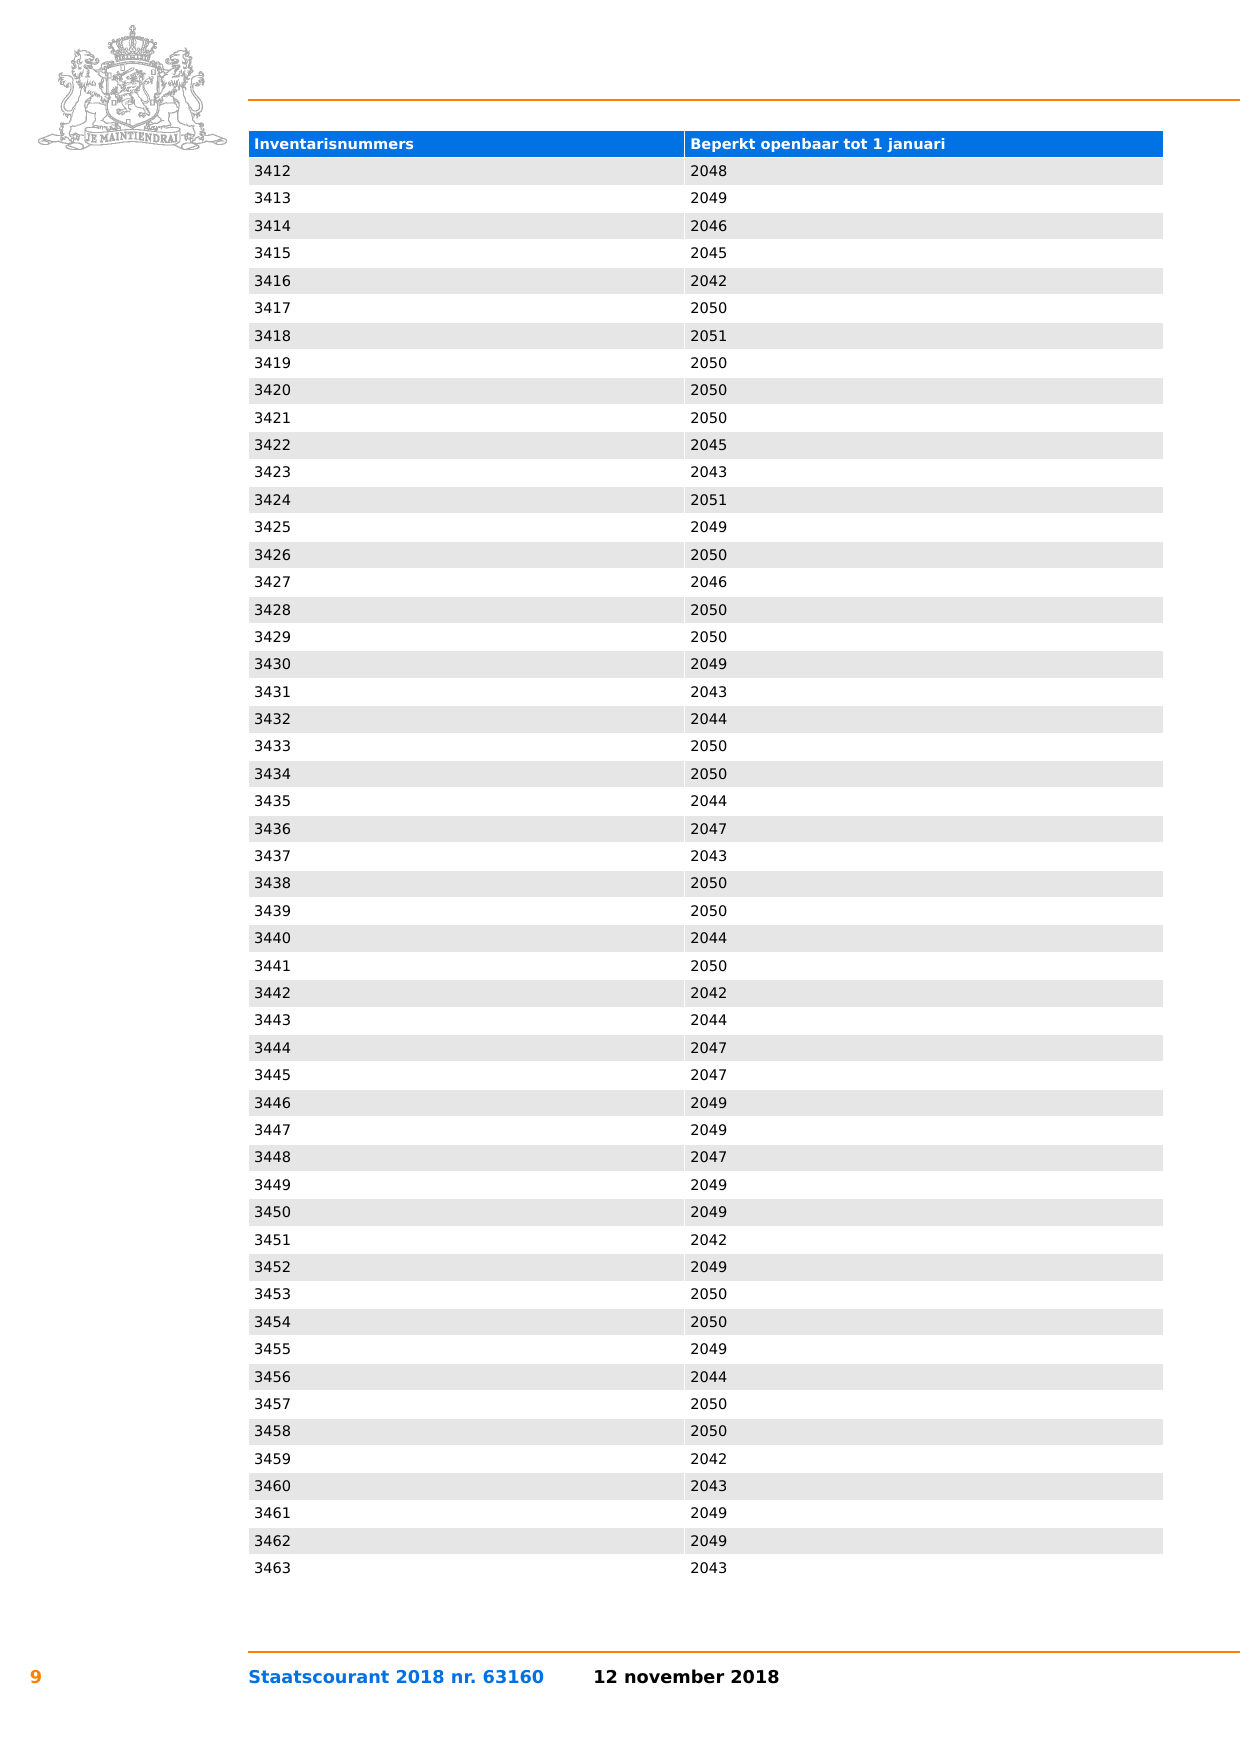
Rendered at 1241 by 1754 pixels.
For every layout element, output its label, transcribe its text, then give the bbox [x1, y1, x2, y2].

table_cell 2050 [685, 405, 1163, 431]
table_cell 2047 [685, 1145, 1163, 1171]
table_cell 3446 [249, 1090, 684, 1116]
table_cell 2049 [685, 1501, 1163, 1527]
table_cell 2043 [685, 679, 1163, 705]
table_cell 3458 [249, 1419, 684, 1445]
table_cell 3435 [249, 789, 684, 815]
table_cell 3433 [249, 734, 684, 760]
picture [38, 25, 227, 150]
table_cell 3415 [249, 241, 684, 267]
table_cell 2043 [685, 843, 1163, 869]
table_cell 2050 [685, 1419, 1163, 1445]
table_cell 2043 [685, 460, 1163, 486]
table_cell 2050 [685, 597, 1163, 623]
table_cell 3442 [249, 980, 684, 1007]
table_cell 3448 [249, 1145, 684, 1171]
table_cell 3426 [249, 542, 684, 568]
table_header Beperkt openbaar tot 1 januari [685, 131, 1163, 157]
table_cell 2042 [685, 1227, 1163, 1253]
table_cell 3460 [249, 1473, 684, 1500]
table_cell 2049 [685, 515, 1163, 541]
table_cell 3453 [249, 1282, 684, 1308]
table_cell 2046 [685, 213, 1163, 239]
table_cell 3431 [249, 679, 684, 705]
table_cell 2050 [685, 378, 1163, 404]
table_cell 2049 [685, 1199, 1163, 1226]
table_cell 3429 [249, 624, 684, 650]
table_cell 2049 [685, 1172, 1163, 1198]
table_cell 3432 [249, 706, 684, 733]
table_cell 3444 [249, 1035, 684, 1061]
table_cell 2050 [685, 350, 1163, 376]
table_cell 3455 [249, 1336, 684, 1363]
table_cell 2050 [685, 898, 1163, 924]
table_cell 2044 [685, 1008, 1163, 1034]
table_cell 3422 [249, 432, 684, 459]
table_cell 2044 [685, 789, 1163, 815]
table_cell 2051 [685, 487, 1163, 513]
table_cell 3416 [249, 268, 684, 294]
table_cell 3417 [249, 295, 684, 322]
table_cell 3452 [249, 1254, 684, 1281]
table_cell 3443 [249, 1008, 684, 1034]
table_cell 3428 [249, 597, 684, 623]
table_cell 3454 [249, 1309, 684, 1335]
table_cell 3424 [249, 487, 684, 513]
table_cell 3449 [249, 1172, 684, 1198]
table_cell 3436 [249, 816, 684, 842]
table_cell 2049 [685, 186, 1163, 212]
table_cell 3437 [249, 843, 684, 869]
table_cell 3427 [249, 569, 684, 596]
table_cell 2050 [685, 761, 1163, 787]
table_cell 2042 [685, 268, 1163, 294]
table_cell 2044 [685, 706, 1163, 733]
table_cell 3439 [249, 898, 684, 924]
table_cell 2049 [685, 1117, 1163, 1143]
table_cell 2044 [685, 1364, 1163, 1390]
table_cell 2047 [685, 1035, 1163, 1061]
table_cell 3447 [249, 1117, 684, 1143]
table_cell 3461 [249, 1501, 684, 1527]
table_cell 3438 [249, 871, 684, 897]
table_cell 3440 [249, 925, 684, 952]
table_cell 2048 [685, 158, 1163, 185]
table_cell 3441 [249, 953, 684, 979]
table_cell 2042 [685, 980, 1163, 1007]
table_cell 3459 [249, 1446, 684, 1472]
table_cell 3434 [249, 761, 684, 787]
table_cell 3430 [249, 651, 684, 678]
table_cell 2050 [685, 295, 1163, 322]
table_cell 2050 [685, 1282, 1163, 1308]
table_cell 2043 [685, 1473, 1163, 1500]
table_cell 2047 [685, 816, 1163, 842]
table_cell 3445 [249, 1063, 684, 1089]
table_cell 2050 [685, 734, 1163, 760]
table_cell 2049 [685, 651, 1163, 678]
table_cell 3456 [249, 1364, 684, 1390]
table_cell 3423 [249, 460, 684, 486]
table_cell 3412 [249, 158, 684, 185]
table_cell 3457 [249, 1391, 684, 1417]
table_cell 2047 [685, 1063, 1163, 1089]
table_cell 2050 [685, 1391, 1163, 1417]
table_cell 2045 [685, 241, 1163, 267]
table_cell 3414 [249, 213, 684, 239]
table_cell 2050 [685, 624, 1163, 650]
table_cell 2050 [685, 1309, 1163, 1335]
table_cell 2050 [685, 871, 1163, 897]
table_cell 3463 [249, 1556, 684, 1582]
table_cell 2043 [685, 1556, 1163, 1582]
table_cell 3462 [249, 1528, 684, 1554]
table_cell 2049 [685, 1254, 1163, 1281]
table_cell 3425 [249, 515, 684, 541]
table_cell 3450 [249, 1199, 684, 1226]
table_cell 3413 [249, 186, 684, 212]
table_cell 2044 [685, 925, 1163, 952]
table_header Inventarisnummers [249, 131, 684, 157]
table_cell 2049 [685, 1336, 1163, 1363]
table_cell 3420 [249, 378, 684, 404]
table_cell 3419 [249, 350, 684, 376]
table_cell 2046 [685, 569, 1163, 596]
table_cell 2049 [685, 1090, 1163, 1116]
table_cell 2042 [685, 1446, 1163, 1472]
table_cell 2050 [685, 542, 1163, 568]
table_cell 3451 [249, 1227, 684, 1253]
table_cell 2051 [685, 323, 1163, 349]
table_cell 2049 [685, 1528, 1163, 1554]
table_cell 3421 [249, 405, 684, 431]
table_cell 3418 [249, 323, 684, 349]
table_cell 2050 [685, 953, 1163, 979]
table_cell 2045 [685, 432, 1163, 459]
